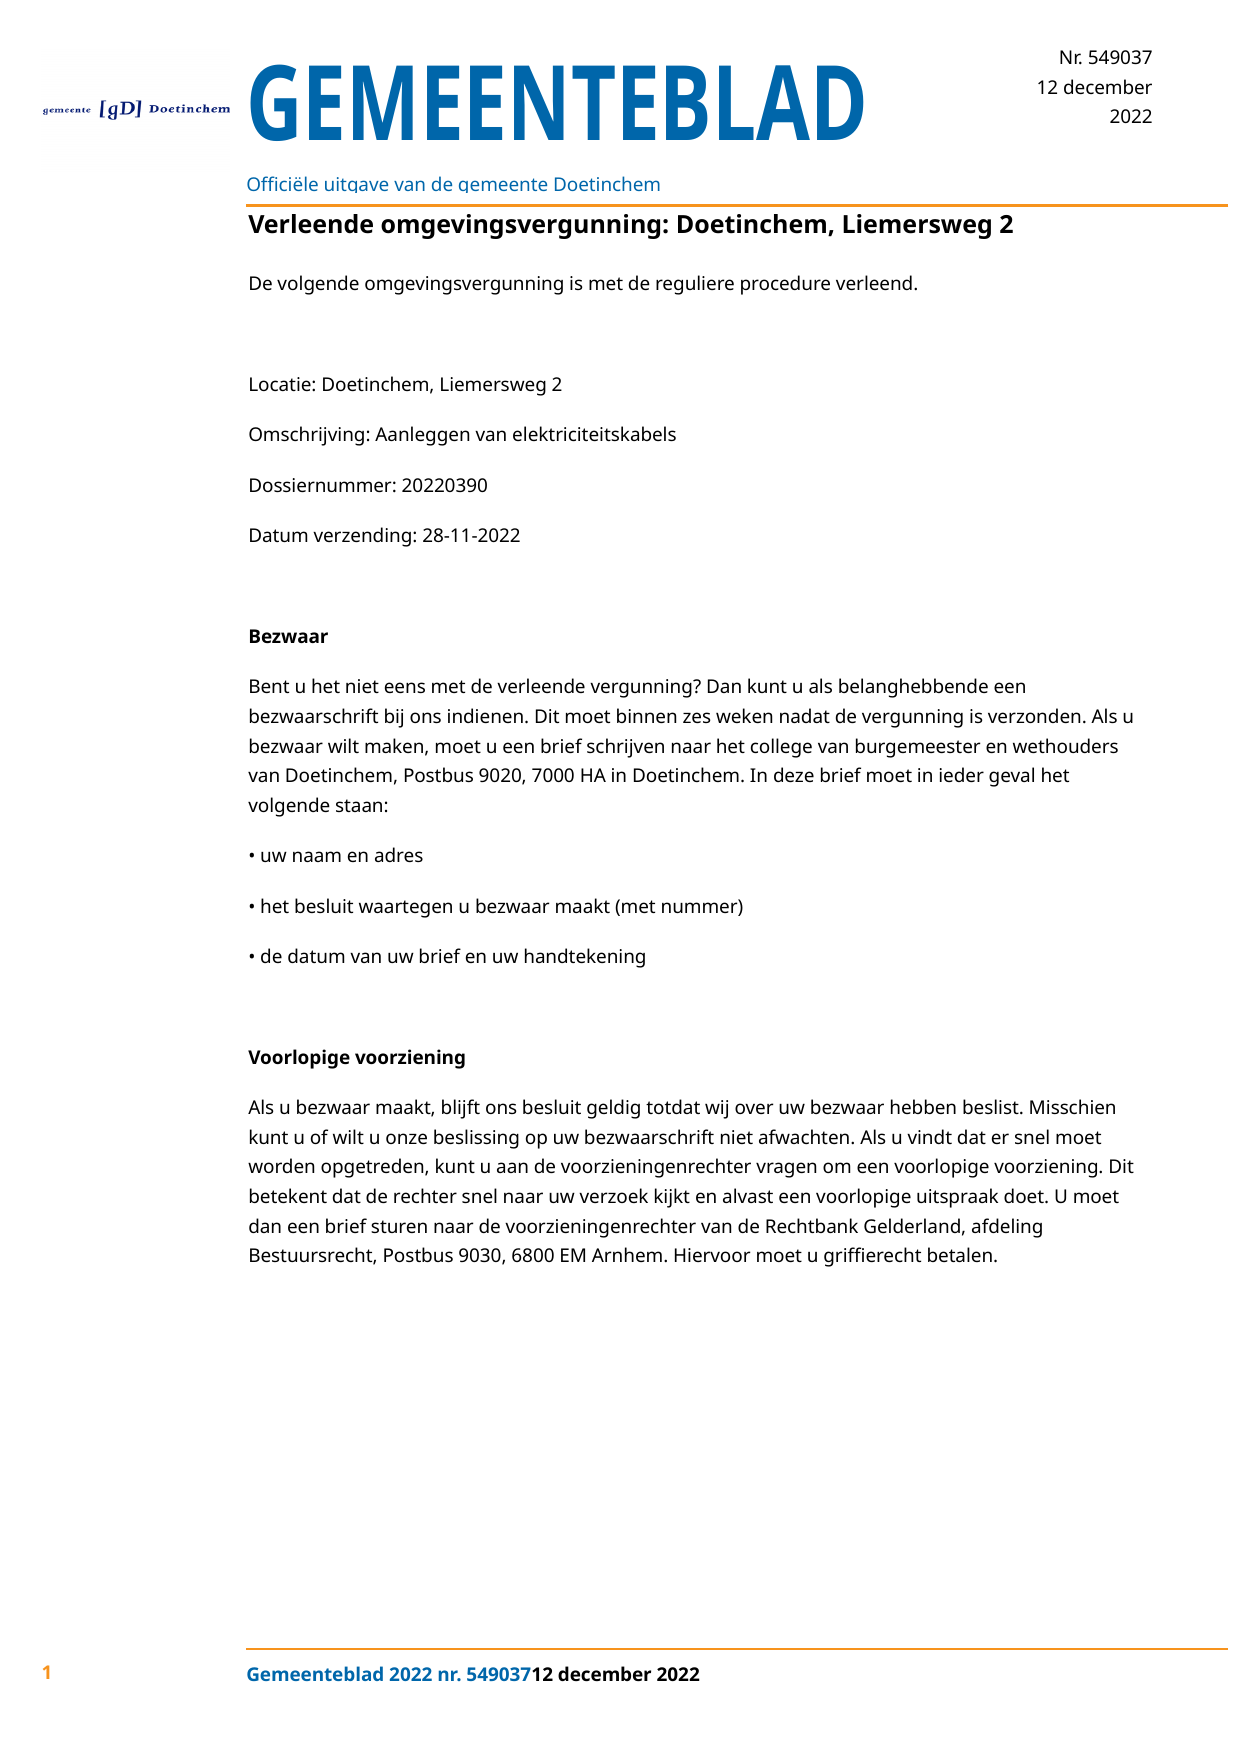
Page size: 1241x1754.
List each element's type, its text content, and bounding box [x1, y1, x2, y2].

picture [41, 47, 231, 172]
text Locatie: Doetinchem, Liemersweg 2 [248, 371, 1152, 397]
text Datum verzending: 28-11-2022 [248, 522, 1152, 548]
text • uw naam en adres [248, 842, 1152, 868]
text Bezwaar [248, 623, 1152, 649]
text Als u bezwaar maakt, blijft ons besluit geldig totdat wij over uw bezwaar hebben beslist. Misschien kunt u of wilt u onze beslissing op uw bezwaarschrift niet afwachten. Als u vindt dat er snel moet worden opgetreden, kunt u aan de voorzieningenrechter vragen om een voorlopige voorziening. Dit betekent dat de rechter snel naar uw verzoek kijkt en alvast een voorlopige uitspraak doet. U moet dan een brief sturen naar de voorzieningenrechter van de Rechtbank Gelderland, afdeling Bestuursrecht, Postbus 9030, 6800 EM Arnhem. Hiervoor moet u griffierecht betalen. [248, 1094, 1152, 1268]
text Verleende omgevingsvergunning: Doetinchem, Liemersweg 2 [248, 207, 1152, 241]
text Voorlopige voorziening [248, 1044, 1152, 1070]
text Omschrijving: Aanleggen van elektriciteitskabels [248, 422, 1152, 447]
text • het besluit waartegen u bezwaar maakt (met nummer) [248, 893, 1152, 918]
text De volgende omgevingsvergunning is met de reguliere procedure verleend. [248, 270, 1152, 296]
text Dossiernummer: 20220390 [248, 472, 1152, 498]
text • de datum van uw brief en uw handtekening [248, 943, 1152, 969]
text Bent u het niet eens met de verleende vergunning? Dan kunt u als belanghebbende een bezwaarschrift bij ons indienen. Dit moet binnen zes weken nadat de vergunning is verzonden. Als u bezwaar wilt maken, moet u een brief schrijven naar het college van burgemeester en wethouders van Doetinchem, Postbus 9020, 7000 HA in Doetinchem. In deze brief moet in ieder geval het volgende staan: [248, 674, 1152, 818]
